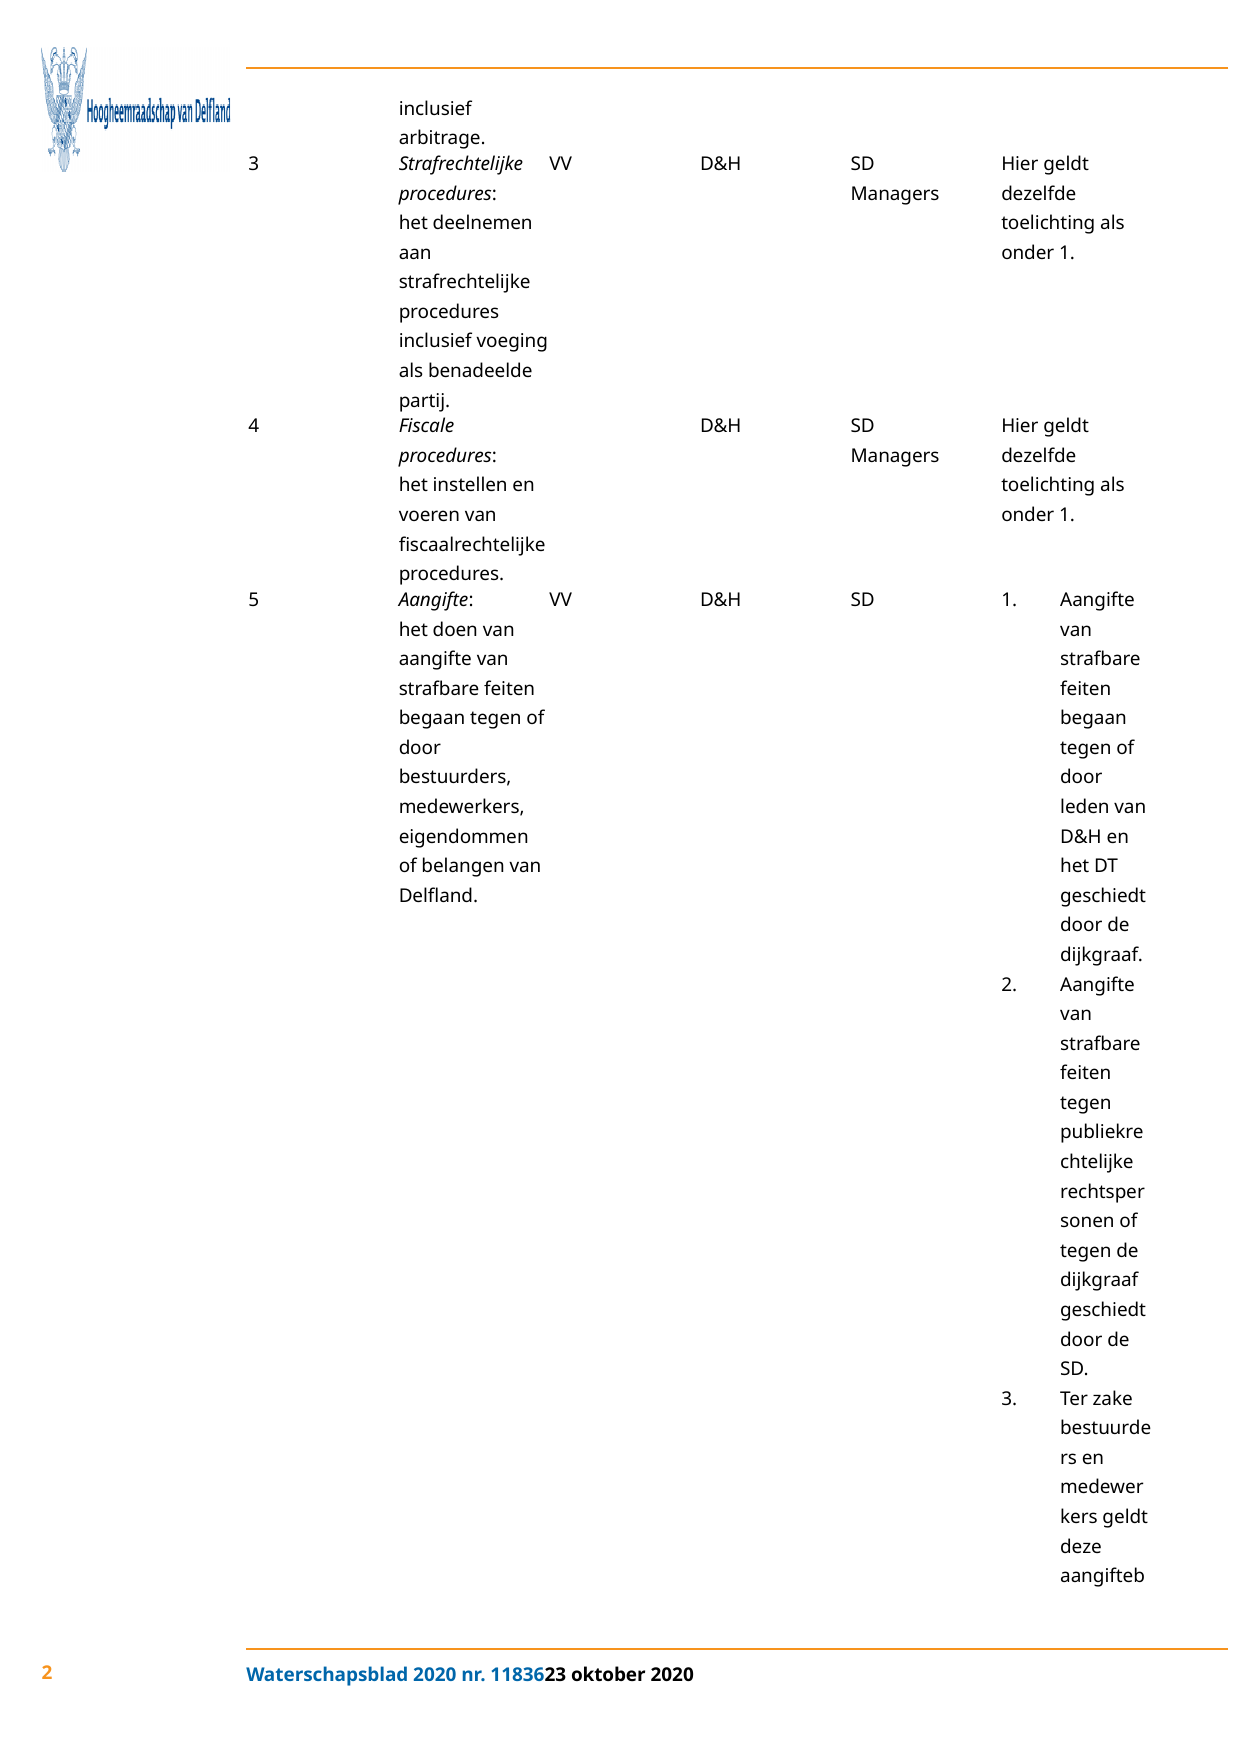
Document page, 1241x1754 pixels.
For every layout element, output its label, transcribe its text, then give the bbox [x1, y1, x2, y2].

table_cell 4 [248, 413, 398, 586]
table_cell Hier geldt dezelfde toelichting als onder 1. [1001, 413, 1152, 586]
table_cell [248, 95, 398, 150]
table_cell [549, 413, 700, 586]
table_cell D&H [700, 413, 850, 586]
table_cell Hier geldt dezelfde toelichting als onder 1. [1001, 150, 1152, 412]
table_cell D&H [700, 150, 850, 412]
table_cell Fiscale procedures: het instellen en voeren van fiscaalrechtelijke procedures. [399, 413, 549, 586]
table_cell VV [549, 586, 700, 1588]
picture [41, 47, 231, 172]
table_cell SD Managers [850, 413, 1001, 586]
table_cell VV [549, 150, 700, 412]
table_cell 5 [248, 586, 398, 1588]
table_cell [1001, 95, 1152, 150]
table_cell D&H [700, 586, 850, 1588]
table_cell [700, 95, 850, 150]
table_cell Strafrechtelijke procedures: het deelnemen aan strafrechtelijke procedures inclusief voeging als benadeelde partij. [399, 150, 549, 412]
table_cell 3 [248, 150, 398, 412]
table_cell Aangifte: het doen van aangifte van strafbare feiten begaan tegen of door bestuurders, medewerkers, eigendommen of belangen van Delfland. [399, 586, 549, 1588]
table_cell [549, 95, 700, 150]
table_cell inclusief arbitrage. [399, 95, 549, 150]
table_cell [850, 95, 1001, 150]
table_cell SD [850, 586, 1001, 1588]
table_cell SD Managers [850, 150, 1001, 412]
table_cell Aangifte van strafbare feiten begaan tegen of door leden van D&H en het DT geschiedt door de dijkgraaf. Aangifte van strafbare feiten tegen publiekrechtelijke rechtspersonen of tegen de dijkgraaf geschiedt door de SD. Ter zake bestuurders en medewerkers geldt deze aangifteb [1001, 586, 1152, 1588]
